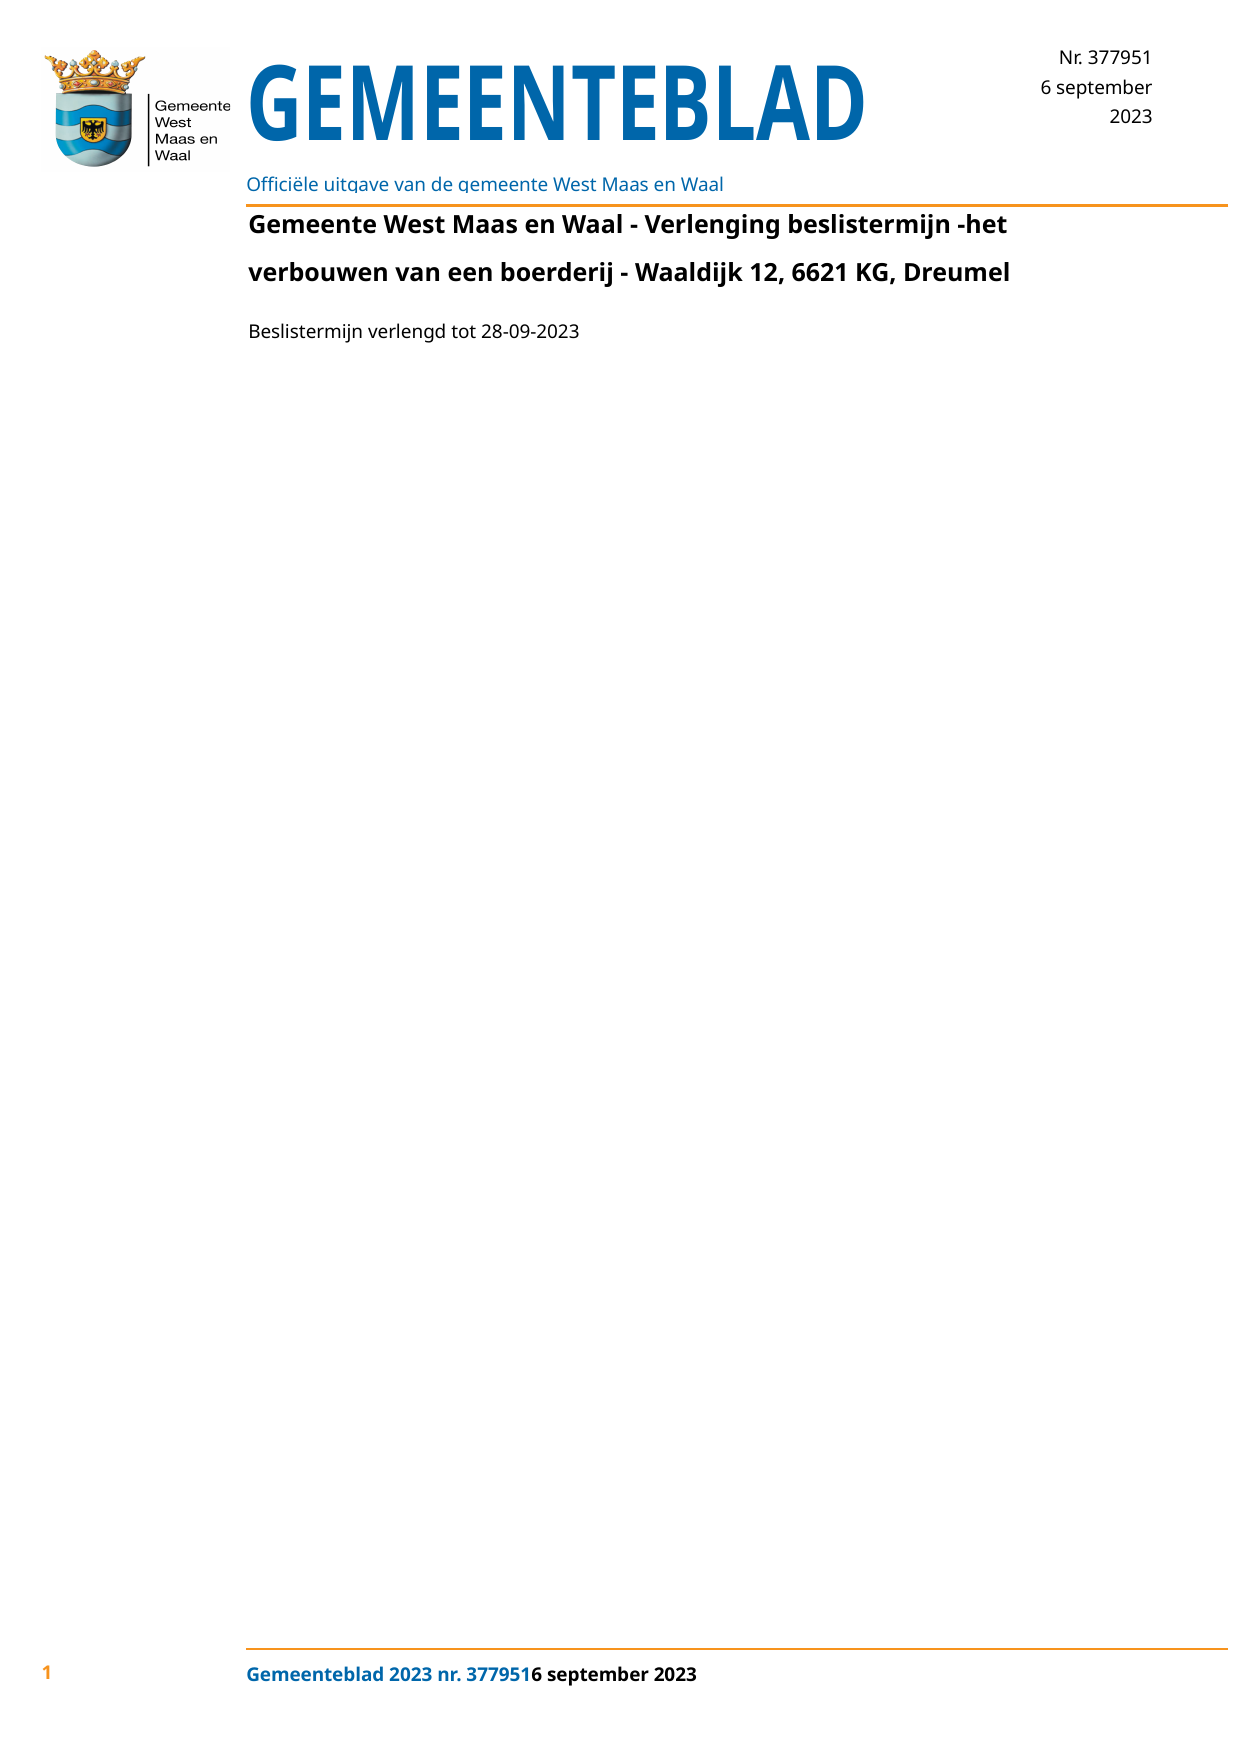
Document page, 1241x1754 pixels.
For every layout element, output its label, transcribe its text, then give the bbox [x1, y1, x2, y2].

text Beslistermijn verlengd tot 28-09-2023 [248, 318, 1152, 344]
picture [41, 47, 231, 172]
text Gemeente West Maas en Waal - Verlenging beslistermijn -het verbouwen van een boerderij - Waaldijk 12, 6621 KG, Dreumel [248, 207, 1152, 288]
